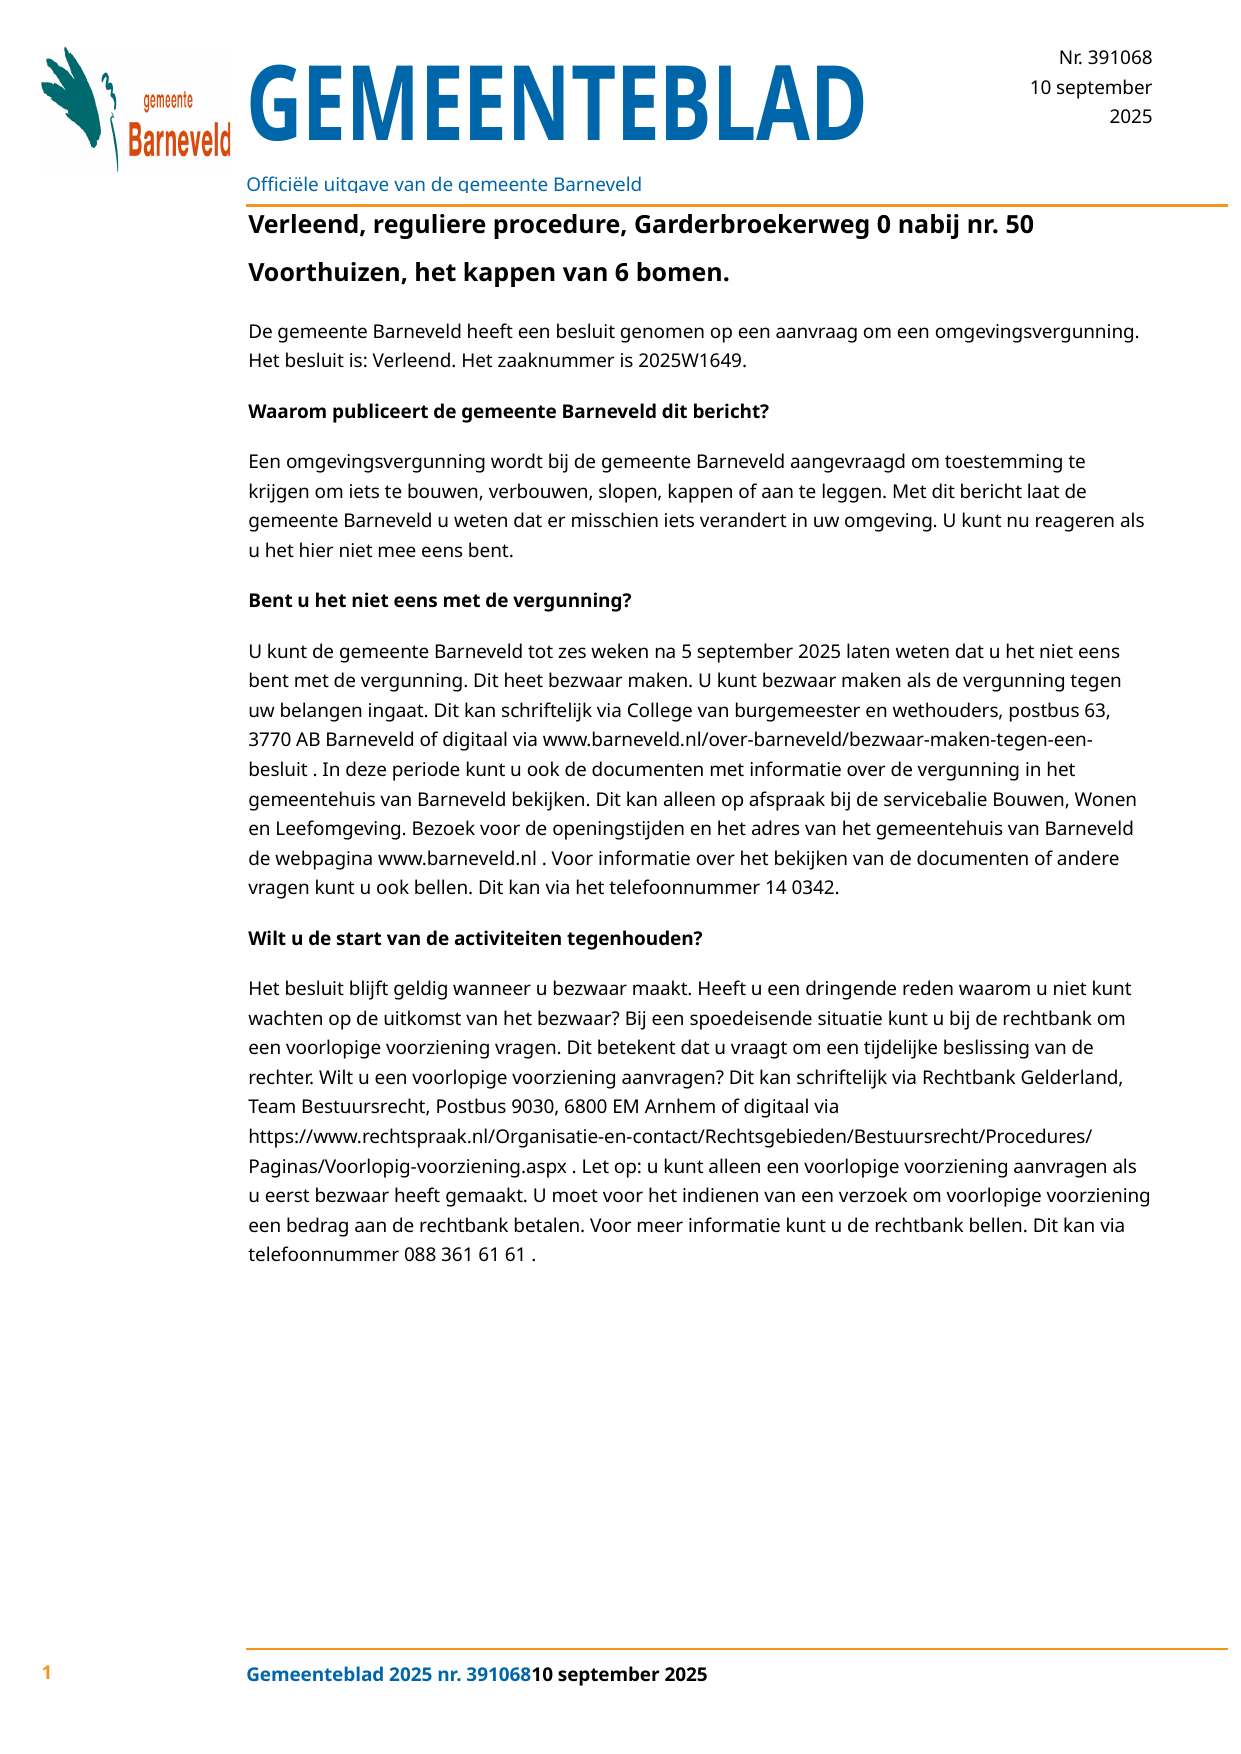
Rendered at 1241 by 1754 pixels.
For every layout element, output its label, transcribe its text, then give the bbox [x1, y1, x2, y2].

text Waarom publiceert de gemeente Barneveld dit bericht? [248, 398, 1152, 424]
text Verleend, reguliere procedure, Garderbroekerweg 0 nabij nr. 50 Voorthuizen, het kappen van 6 bomen. [248, 207, 1152, 288]
text Een omgevingsvergunning wordt bij de gemeente Barneveld aangevraagd om toestemming te krijgen om iets te bouwen, verbouwen, slopen, kappen of aan te leggen. Met dit bericht laat de gemeente Barneveld u weten dat er misschien iets verandert in uw omgeving. U kunt nu reageren als u het hier niet mee eens bent. [248, 448, 1152, 563]
picture [41, 47, 231, 172]
text Bent u het niet eens met de vergunning? [248, 587, 1152, 613]
text Wilt u de start van de activiteiten tegenhouden? [248, 925, 1152, 951]
text De gemeente Barneveld heeft een besluit genomen op een aanvraag om een omgevingsvergunning. Het besluit is: Verleend. Het zaaknummer is 2025W1649. [248, 318, 1152, 373]
text Het besluit blijft geldig wanneer u bezwaar maakt. Heeft u een dringende reden waarom u niet kunt wachten op de uitkomst van het bezwaar? Bij een spoedeisende situatie kunt u bij de rechtbank om een voorlopige voorziening vragen. Dit betekent dat u vraagt om een tijdelijke beslissing van de rechter. Wilt u een voorlopige voorziening aanvragen? Dit kan schriftelijk via Rechtbank Gelderland, Team Bestuursrecht, Postbus 9030, 6800 EM Arnhem of digitaal via https://www.rechtspraak.nl/Organisatie-en-contact/Rechtsgebieden/Bestuursrecht/Procedures/Paginas/Voorlopig-voorziening.aspx . Let op: u kunt alleen een voorlopige voorziening aanvragen als u eerst bezwaar heeft gemaakt. U moet voor het indienen van een verzoek om voorlopige voorziening een bedrag aan de rechtbank betalen. Voor meer informatie kunt u de rechtbank bellen. Dit kan via telefoonnummer 088 361 61 61 . [248, 975, 1152, 1267]
text U kunt de gemeente Barneveld tot zes weken na 5 september 2025 laten weten dat u het niet eens bent met de vergunning. Dit heet bezwaar maken. U kunt bezwaar maken als de vergunning tegen uw belangen ingaat. Dit kan schriftelijk via College van burgemeester en wethouders, postbus 63, 3770 AB Barneveld of digitaal via www.barneveld.nl/over-barneveld/bezwaar-maken-tegen-een-besluit . In deze periode kunt u ook de documenten met informatie over de vergunning in het gemeentehuis van Barneveld bekijken. Dit kan alleen op afspraak bij de servicebalie Bouwen, Wonen en Leefomgeving. Bezoek voor de openingstijden en het adres van het gemeentehuis van Barneveld de webpagina www.barneveld.nl . Voor informatie over het bekijken van de documenten of andere vragen kunt u ook bellen. Dit kan via het telefoonnummer 14 0342. [248, 638, 1152, 900]
